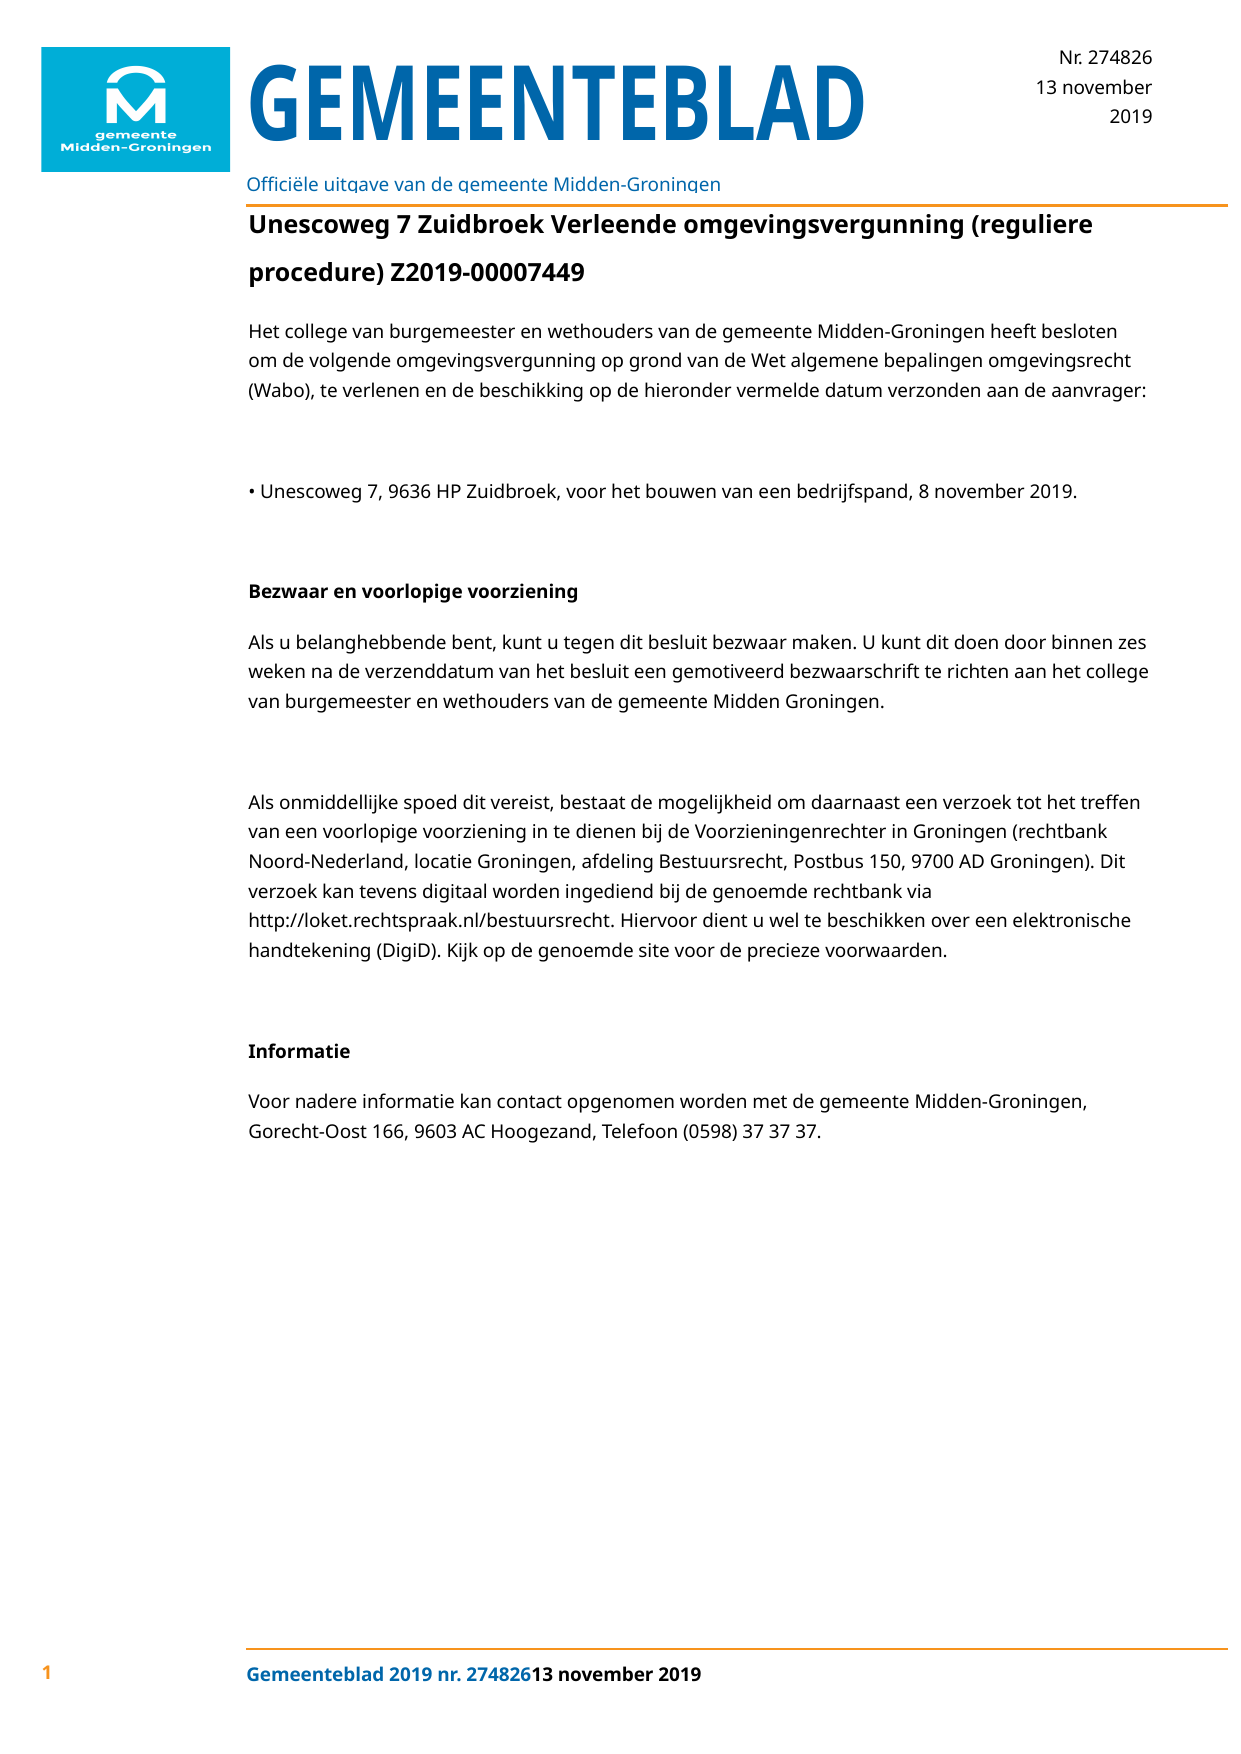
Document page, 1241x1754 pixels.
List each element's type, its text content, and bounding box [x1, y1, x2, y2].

text Als u belanghebbende bent, kunt u tegen dit besluit bezwaar maken. U kunt dit doen door binnen zes weken na de verzenddatum van het besluit een gemotiveerd bezwaarschrift te richten aan het college van burgemeester en wethouders van de gemeente Midden Groningen. [248, 629, 1152, 714]
picture [107, 89, 165, 122]
text Als onmiddellijke spoed dit vereist, bestaat de mogelijkheid om daarnaast een verzoek tot het treffen van een voorlopige voorziening in te dienen bij de Voorzieningenrechter in Groningen (rechtbank Noord-Nederland, locatie Groningen, afdeling Bestuursrecht, Postbus 150, 9700 AD Groningen). Dit verzoek kan tevens digitaal worden ingediend bij de genoemde rechtbank via http://loket.rechtspraak.nl/bestuursrecht. Hiervoor dient u wel te beschikken over een elektronische handtekening (DigiD). Kijk op de genoemde site voor de precieze voorwaarden. [248, 789, 1152, 963]
text Bezwaar en voorlopige voorziening [248, 579, 1152, 604]
picture [184, 146, 190, 153]
text • Unescoweg 7, 9636 HP Zuidbroek, voor het bouwen van een bedrijfspand, 8 november 2019. [248, 478, 1152, 504]
text Informatie [248, 1038, 1152, 1064]
text Unescoweg 7 Zuidbroek Verleende omgevingsvergunning (reguliere procedure) Z2019-00007449 [248, 207, 1152, 288]
text Voor nadere informatie kan contact opgenomen worden met de gemeente Midden-Groningen, Gorecht-Oost 166, 9603 AC Hoogezand, Telefoon (0598) 37 37 37. [248, 1088, 1152, 1144]
picture [108, 66, 164, 82]
text Het college van burgemeester en wethouders van de gemeente Midden-Groningen heeft besloten om de volgende omgevingsvergunning op grond van de Wet algemene bepalingen omgevingsrecht (Wabo), te verlenen en de beschikking op de hieronder vermelde datum verzonden aan de aanvrager: [248, 318, 1152, 403]
